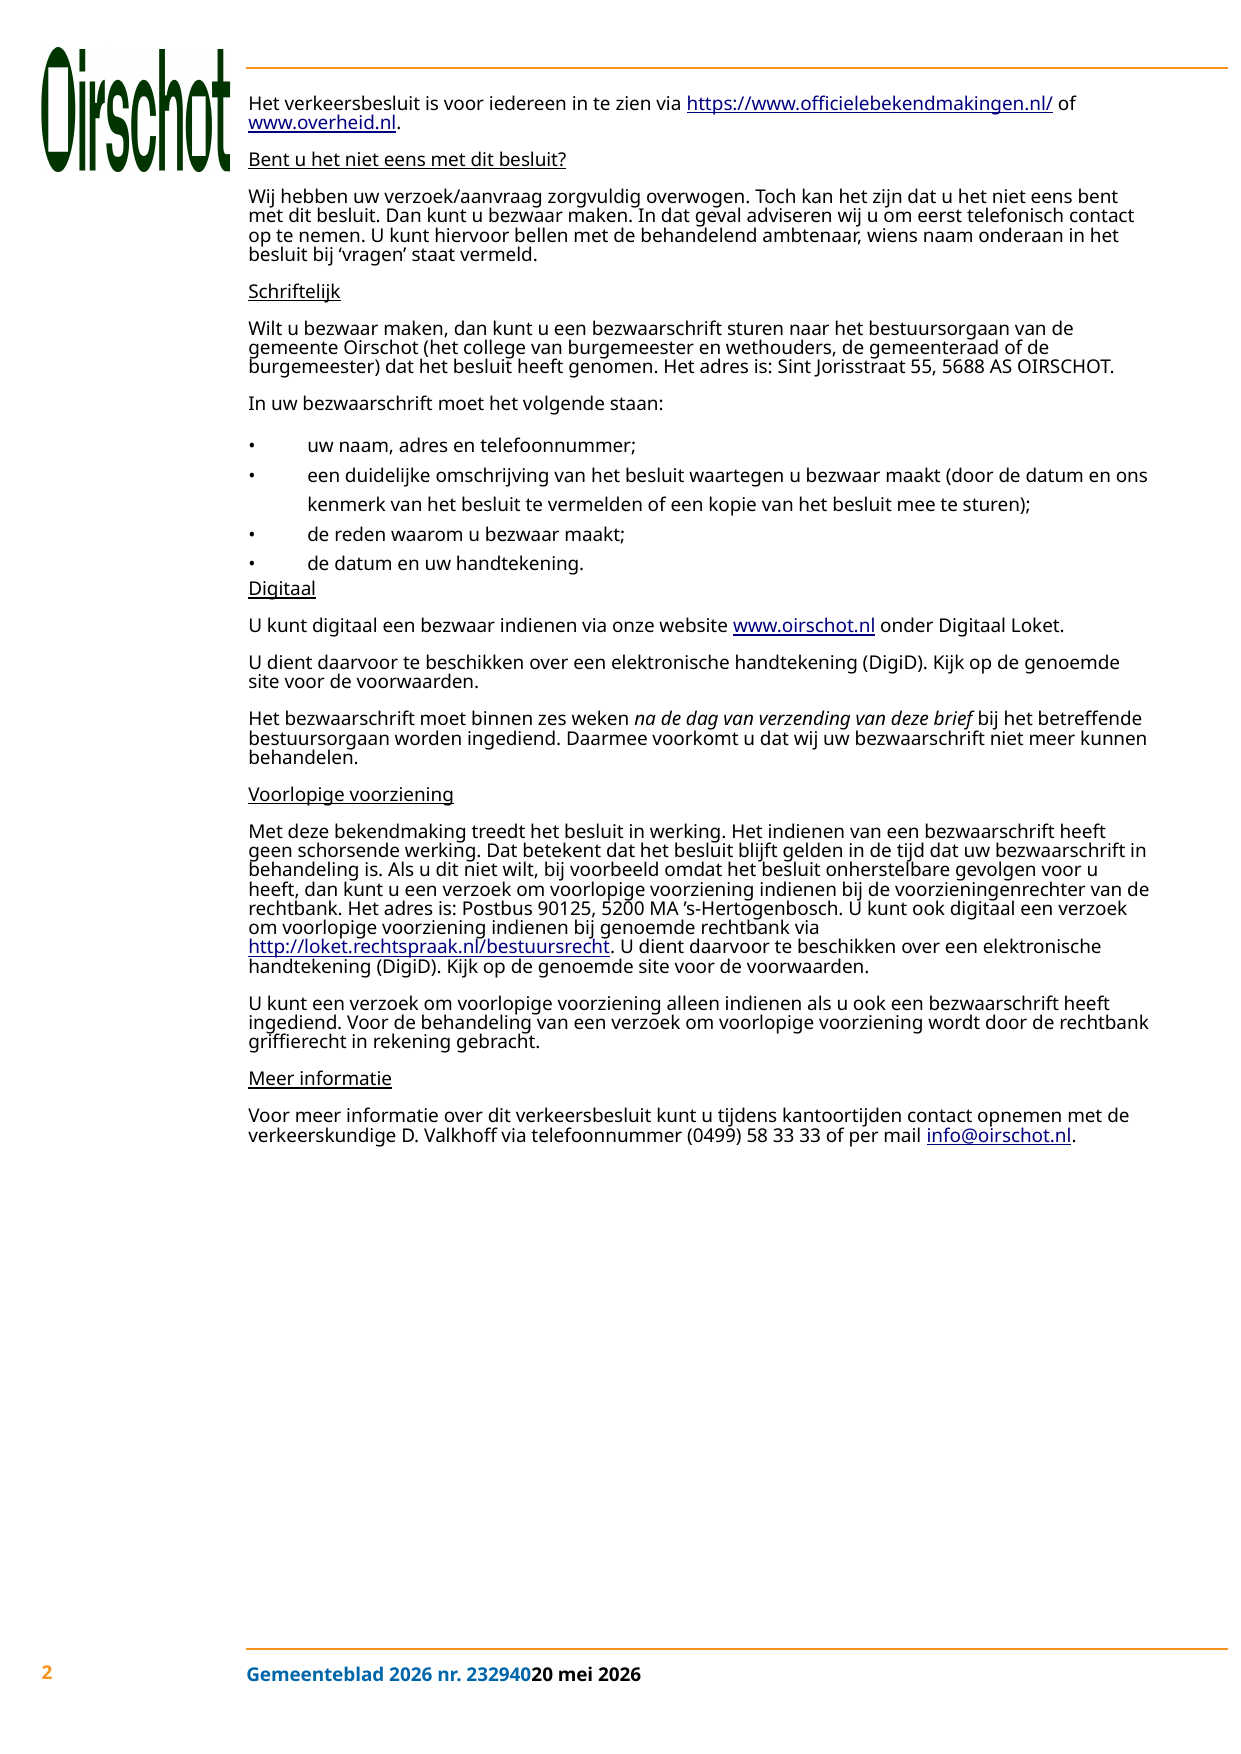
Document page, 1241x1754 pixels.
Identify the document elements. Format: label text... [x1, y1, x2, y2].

text Het verkeersbesluit is voor iedereen in te zien via https://www.officielebekendmakingen.nl/ of www.overheid.nl. [248, 95, 1152, 133]
text Wilt u bezwaar maken, dan kunt u een bezwaarschrift sturen naar het bestuursorgaan van de gemeente Oirschot (het college van burgemeester en wethouders, de gemeenteraad of de burgemeester) dat het besluit heeft genomen. Het adres is: Sint Jorisstraat 55, 5688 AS OIRSCHOT. [248, 320, 1152, 378]
text U kunt digitaal een bezwaar indienen via onze website www.oirschot.nl onder Digitaal Loket. [248, 617, 1152, 636]
text U dient daarvoor te beschikken over een elektronische handtekening (DigiD). Kijk op de genoemde site voor de voorwaarden. [248, 654, 1152, 693]
list de reden waarom u bezwaar maakt; [248, 521, 1152, 547]
list een duidelijke omschrijving van het besluit waartegen u bezwaar maakt (door de datum en ons kenmerk van het besluit te vermelden of een kopie van het besluit mee te sturen); [248, 462, 1152, 517]
text Het bezwaarschrift moet binnen zes weken na de dag van verzending van deze brief bij het betreffende bestuursorgaan worden ingediend. Daarmee voorkomt u dat wij uw bezwaarschrift niet meer kunnen behandelen. [248, 710, 1152, 768]
text Digitaal [248, 580, 1152, 599]
picture [41, 47, 231, 172]
text Met deze bekendmaking treedt het besluit in werking. Het indienen van een bezwaarschrift heeft geen schorsende werking. Dat betekent dat het besluit blijft gelden in de tijd dat uw bezwaarschrift in behandeling is. Als u dit niet wilt, bij voorbeeld omdat het besluit onherstelbare gevolgen voor u heeft, dan kunt u een verzoek om voorlopige voorziening indienen bij de voorzieningenrechter van de rechtbank. Het adres is: Postbus 90125, 5200 MA ’s-Hertogenbosch. U kunt ook digitaal een verzoek om voorlopige voorziening indienen bij genoemde rechtbank via http://loket.rechtspraak.nl/bestuursrecht. U dient daarvoor te beschikken over een elektronische handtekening (DigiD). Kijk op de genoemde site voor de voorwaarden. [248, 823, 1152, 977]
list uw naam, adres en telefoonnummer; [248, 432, 1152, 458]
text Bent u het niet eens met dit besluit? [248, 151, 1152, 170]
text Schriftelijk [248, 283, 1152, 302]
text U kunt een verzoek om voorlopige voorziening alleen indienen als u ook een bezwaarschrift heeft ingediend. Voor de behandeling van een verzoek om voorlopige voorziening wordt door de rechtbank griffierecht in rekening gebracht. [248, 995, 1152, 1053]
text In uw bezwaarschrift moet het volgende staan: [248, 395, 1152, 414]
list de datum en uw handtekening. [248, 551, 1152, 576]
text Voor meer informatie over dit verkeersbesluit kunt u tijdens kantoortijden contact opnemen met de verkeerskundige D. Valkhoff via telefoonnummer (0499) 58 33 33 of per mail info@oirschot.nl. [248, 1107, 1152, 1146]
text Voorlopige voorziening [248, 786, 1152, 805]
text Wij hebben uw verzoek/aanvraag zorgvuldig overwogen. Toch kan het zijn dat u het niet eens bent met dit besluit. Dan kunt u bezwaar maken. In dat geval adviseren wij u om eerst telefonisch contact op te nemen. U kunt hiervoor bellen met de behandelend ambtenaar, wiens naam onderaan in het besluit bij ‘vragen’ staat vermeld. [248, 188, 1152, 265]
text Meer informatie [248, 1070, 1152, 1089]
